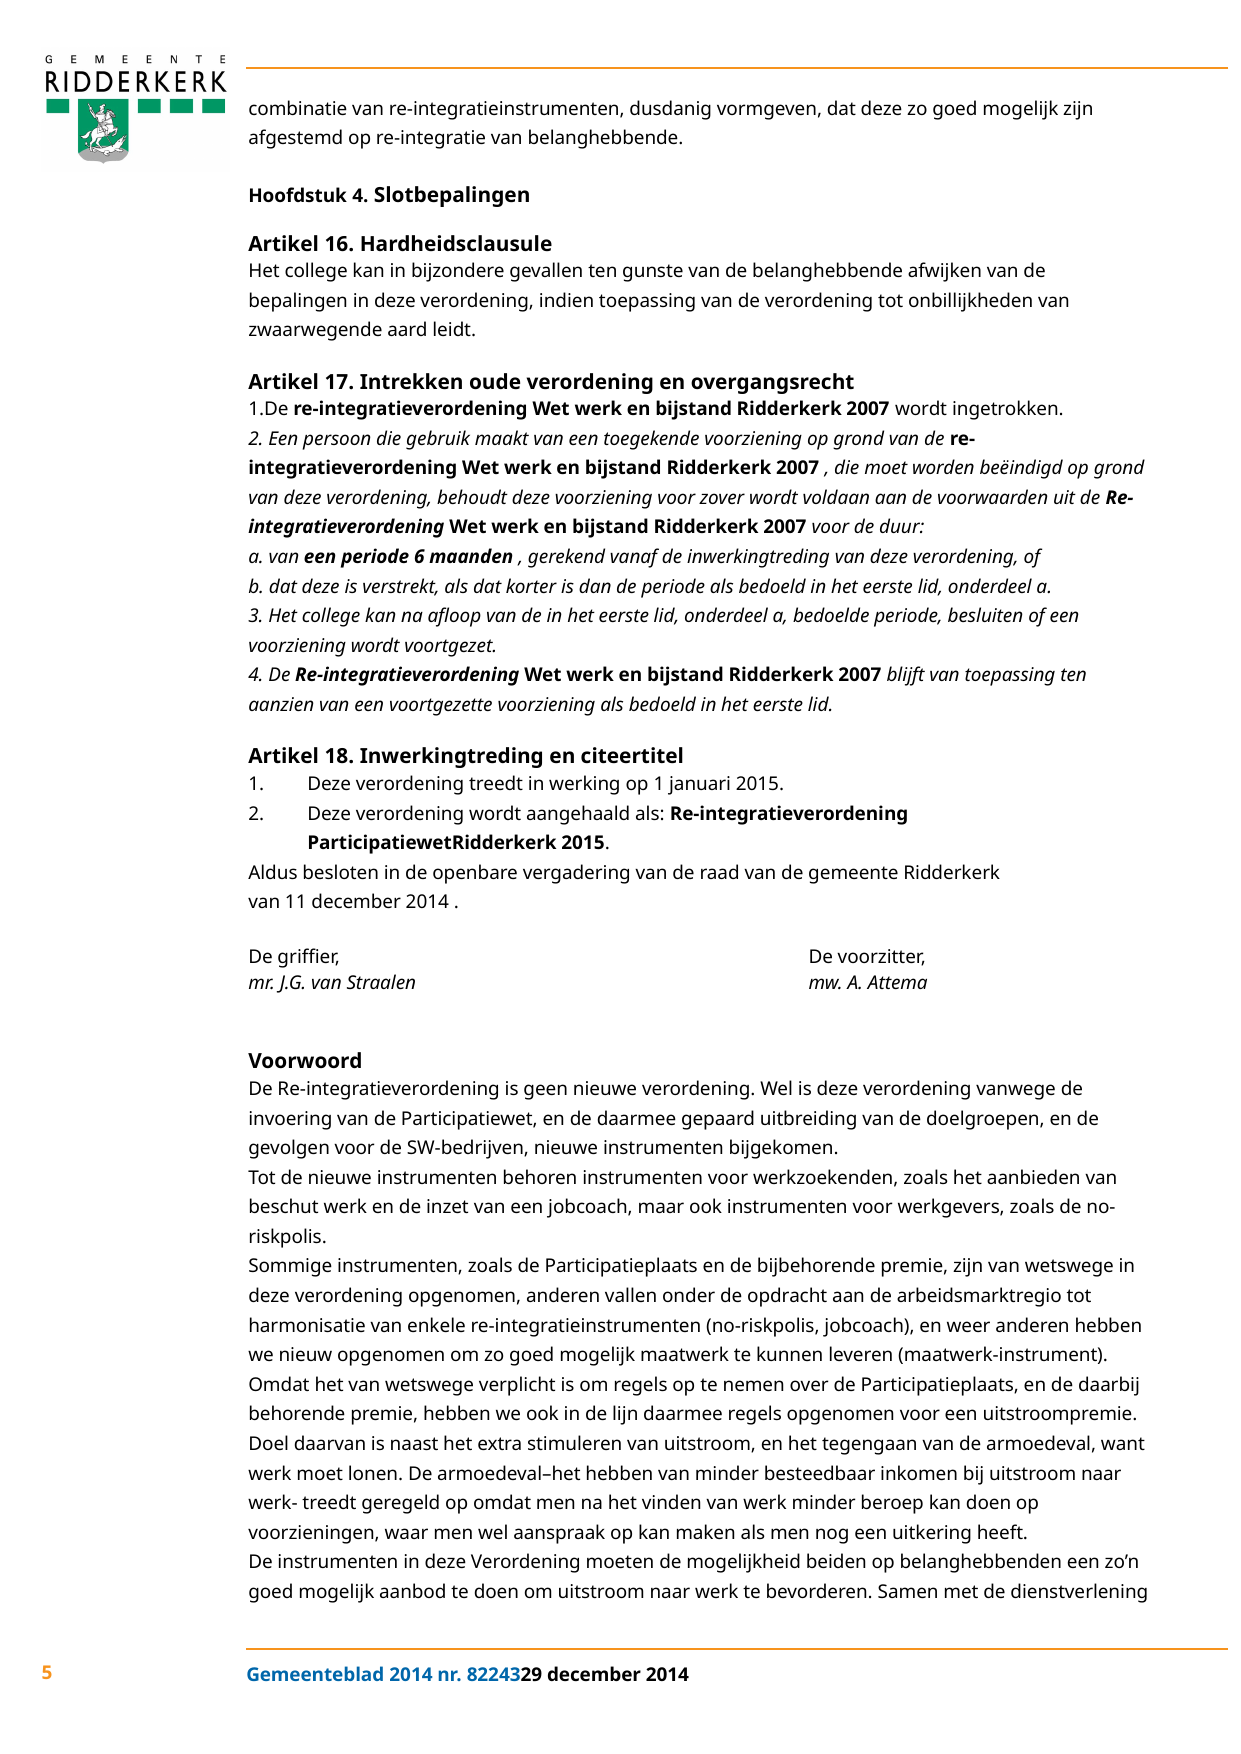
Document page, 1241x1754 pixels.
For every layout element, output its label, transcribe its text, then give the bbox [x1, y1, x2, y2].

picture [41, 47, 231, 172]
text 2. Een persoon die gebruik maakt van een toegekende voorziening op grond van de re-integratieverordening Wet werk en bijstand Ridderkerk 2007 , die moet worden beëindigd op grond van deze verordening, behoudt deze voorziening voor zover wordt voldaan aan de voorwaarden uit de Re-integratieverordening Wet werk en bijstand Ridderkerk 2007 voor de duur: [248, 425, 1152, 539]
table_cell mw. A. Attema [808, 970, 1152, 995]
text van 11 december 2014 . [248, 888, 1152, 914]
text Tot de nieuwe instrumenten behoren instrumenten voor werkzoekenden, zoals het aanbieden van beschut werk en de inzet van een jobcoach, maar ook instrumenten voor werkgevers, zoals de no-riskpolis. [248, 1164, 1152, 1249]
text Hoofdstuk 4. Slotbepalingen [248, 180, 1152, 208]
table_cell mr. J.G. van Straalen [248, 970, 808, 995]
text zwaarwegende aard leidt. [248, 317, 1152, 342]
text Artikel 16. Hardheidsclausule [248, 229, 1152, 257]
text Aldus besloten in de openbare vergadering van de raad van de gemeente Ridderkerk [248, 859, 1152, 884]
text combinatie van re-integratieinstrumenten, dusdanig vormgeven, dat deze zo goed mogelijk zijn afgestemd op re-integratie van belanghebbende. [248, 95, 1152, 150]
text De Re-integratieverordening is geen nieuwe verordening. Wel is deze verordening vanwege de invoering van de Participatiewet, en de daarmee gepaard uitbreiding van de doelgroepen, en de gevolgen voor de SW-bedrijven, nieuwe instrumenten bijgekomen. [248, 1075, 1152, 1160]
text 4. De Re-integratieverordening Wet werk en bijstand Ridderkerk 2007 blijft van toepassing ten aanzien van een voortgezette voorziening als bedoeld in het eerste lid. [248, 662, 1152, 717]
text Sommige instrumenten, zoals de Participatieplaats en de bijbehorende premie, zijn van wetswege in deze verordening opgenomen, anderen vallen onder de opdracht aan de arbeidsmarktregio tot harmonisatie van enkele re-integratieinstrumenten (no-riskpolis, jobcoach), en weer anderen hebben we nieuw opgenomen om zo goed mogelijk maatwerk te kunnen leveren (maatwerk-instrument). [248, 1253, 1152, 1367]
text Het college kan in bijzondere gevallen ten gunste van de belanghebbende afwijken van de [248, 257, 1152, 283]
table_header De voorzitter, [808, 944, 1152, 969]
text b. dat deze is verstrekt, als dat korter is dan de periode als bedoeld in het eerste lid, onderdeel a. [248, 573, 1152, 599]
list Deze verordening wordt aangehaald als: Re-integratieverordening ParticipatiewetRidderkerk 2015. [248, 800, 1152, 855]
text 1.De re-integratieverordening Wet werk en bijstand Ridderkerk 2007 wordt ingetrokken. [248, 395, 1152, 421]
text Artikel 17. Intrekken oude verordening en overgangsrecht [248, 367, 1152, 395]
text Voorwoord [248, 1047, 1152, 1075]
table_header De griffier, [248, 944, 808, 969]
text Artikel 18. Inwerkingtreding en citeertitel [248, 742, 1152, 770]
text Omdat het van wetswege verplicht is om regels op te nemen over de Participatieplaats, en de daarbij behorende premie, hebben we ook in de lijn daarmee regels opgenomen voor een uitstroompremie. Doel daarvan is naast het extra stimuleren van uitstroom, en het tegengaan van de armoedeval, want werk moet lonen. De armoedeval–het hebben van minder besteedbaar inkomen bij uitstroom naar werk- treedt geregeld op omdat men na het vinden van werk minder beroep kan doen op voorzieningen, waar men wel aanspraak op kan maken als men nog een uitkering heeft. [248, 1371, 1152, 1544]
text De instrumenten in deze Verordening moeten de mogelijkheid beiden op belanghebbenden een zo’n goed mogelijk aanbod te doen om uitstroom naar werk te bevorderen. Samen met de dienstverlening [248, 1548, 1152, 1604]
text bepalingen in deze verordening, indien toepassing van de verordening tot onbillijkheden van [248, 287, 1152, 313]
text a. van een periode 6 maanden , gerekend vanaf de inwerkingtreding van deze verordening, of [248, 543, 1152, 569]
text 3. Het college kan na afloop van de in het eerste lid, onderdeel a, bedoelde periode, besluiten of een voorziening wordt voortgezet. [248, 602, 1152, 658]
list Deze verordening treedt in werking op 1 januari 2015. [248, 770, 1152, 796]
